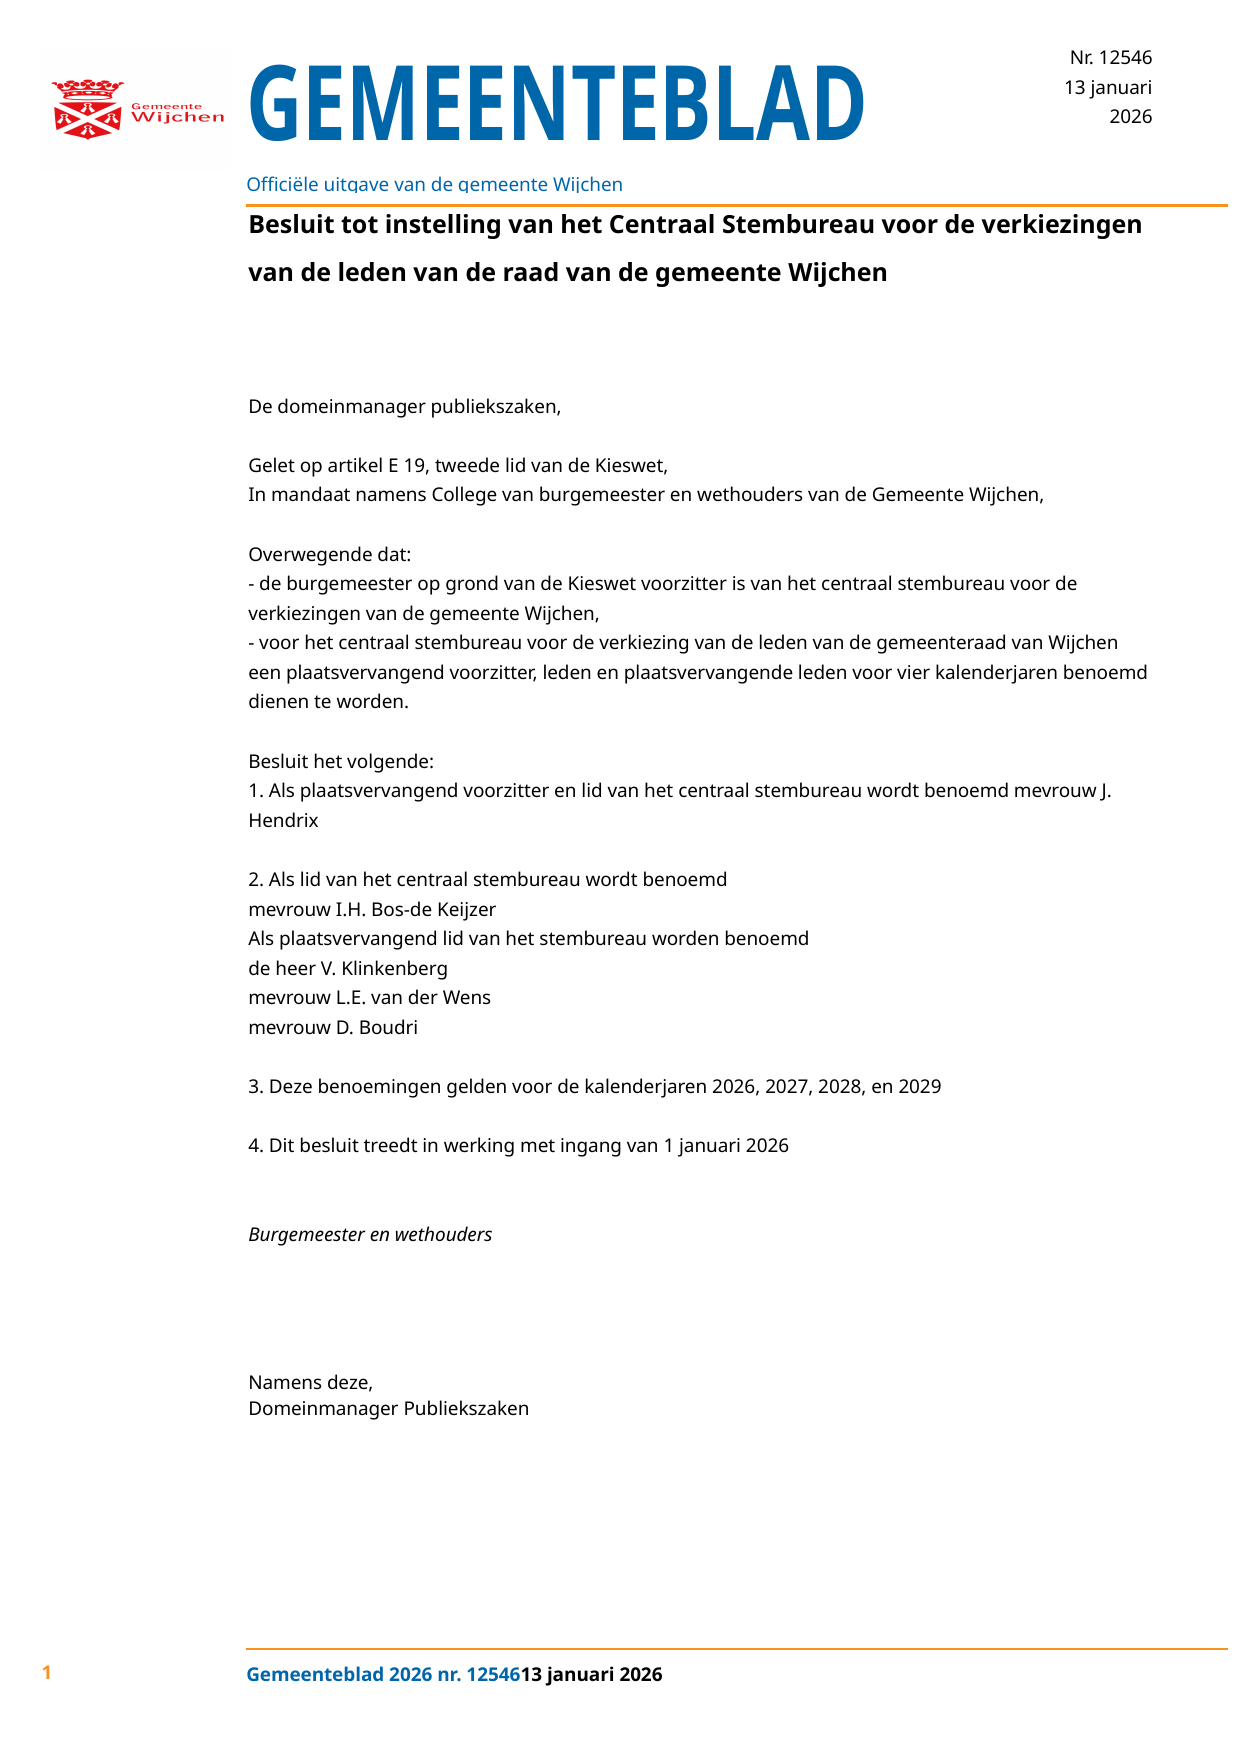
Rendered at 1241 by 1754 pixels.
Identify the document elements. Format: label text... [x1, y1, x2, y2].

text 4. Dit besluit treedt in werking met ingang van 1 januari 2026 [248, 1132, 1152, 1158]
text Als plaatsvervangend lid van het stembureau worden benoemd [248, 925, 1152, 951]
picture [41, 47, 231, 172]
text - de burgemeester op grond van de Kieswet voorzitter is van het centraal stembureau voor de verkiezingen van de gemeente Wijchen, [248, 570, 1152, 626]
text Besluit tot instelling van het Centraal Stembureau voor de verkiezingen van de leden van de raad van de gemeente Wijchen [248, 207, 1152, 288]
text Besluit het volgende: [248, 748, 1152, 774]
text Gelet op artikel E 19, tweede lid van de Kieswet, [248, 452, 1152, 478]
text Overwegende dat: [248, 541, 1152, 567]
text Domeinmanager Publiekszaken [248, 1395, 1152, 1421]
text mevrouw D. Boudri [248, 1014, 1152, 1040]
text mevrouw L.E. van der Wens [248, 984, 1152, 1010]
text - voor het centraal stembureau voor de verkiezing van de leden van de gemeenteraad van Wijchen een plaatsvervangend voorzitter, leden en plaatsvervangende leden voor vier kalenderjaren benoemd dienen te worden. [248, 629, 1152, 714]
text Namens deze, [248, 1369, 1152, 1395]
text In mandaat namens College van burgemeester en wethouders van de Gemeente Wijchen, [248, 482, 1152, 507]
text 1. Als plaatsvervangend voorzitter en lid van het centraal stembureau wordt benoemd mevrouw J. Hendrix [248, 777, 1152, 833]
text mevrouw I.H. Bos-de Keijzer [248, 896, 1152, 922]
text 2. Als lid van het centraal stembureau wordt benoemd [248, 866, 1152, 892]
text de heer V. Klinkenberg [248, 955, 1152, 981]
text 3. Deze benoemingen gelden voor de kalenderjaren 2026, 2027, 2028, en 2029 [248, 1073, 1152, 1099]
text De domeinmanager publiekszaken, [248, 393, 1152, 419]
text Burgemeester en wethouders [248, 1221, 1152, 1247]
